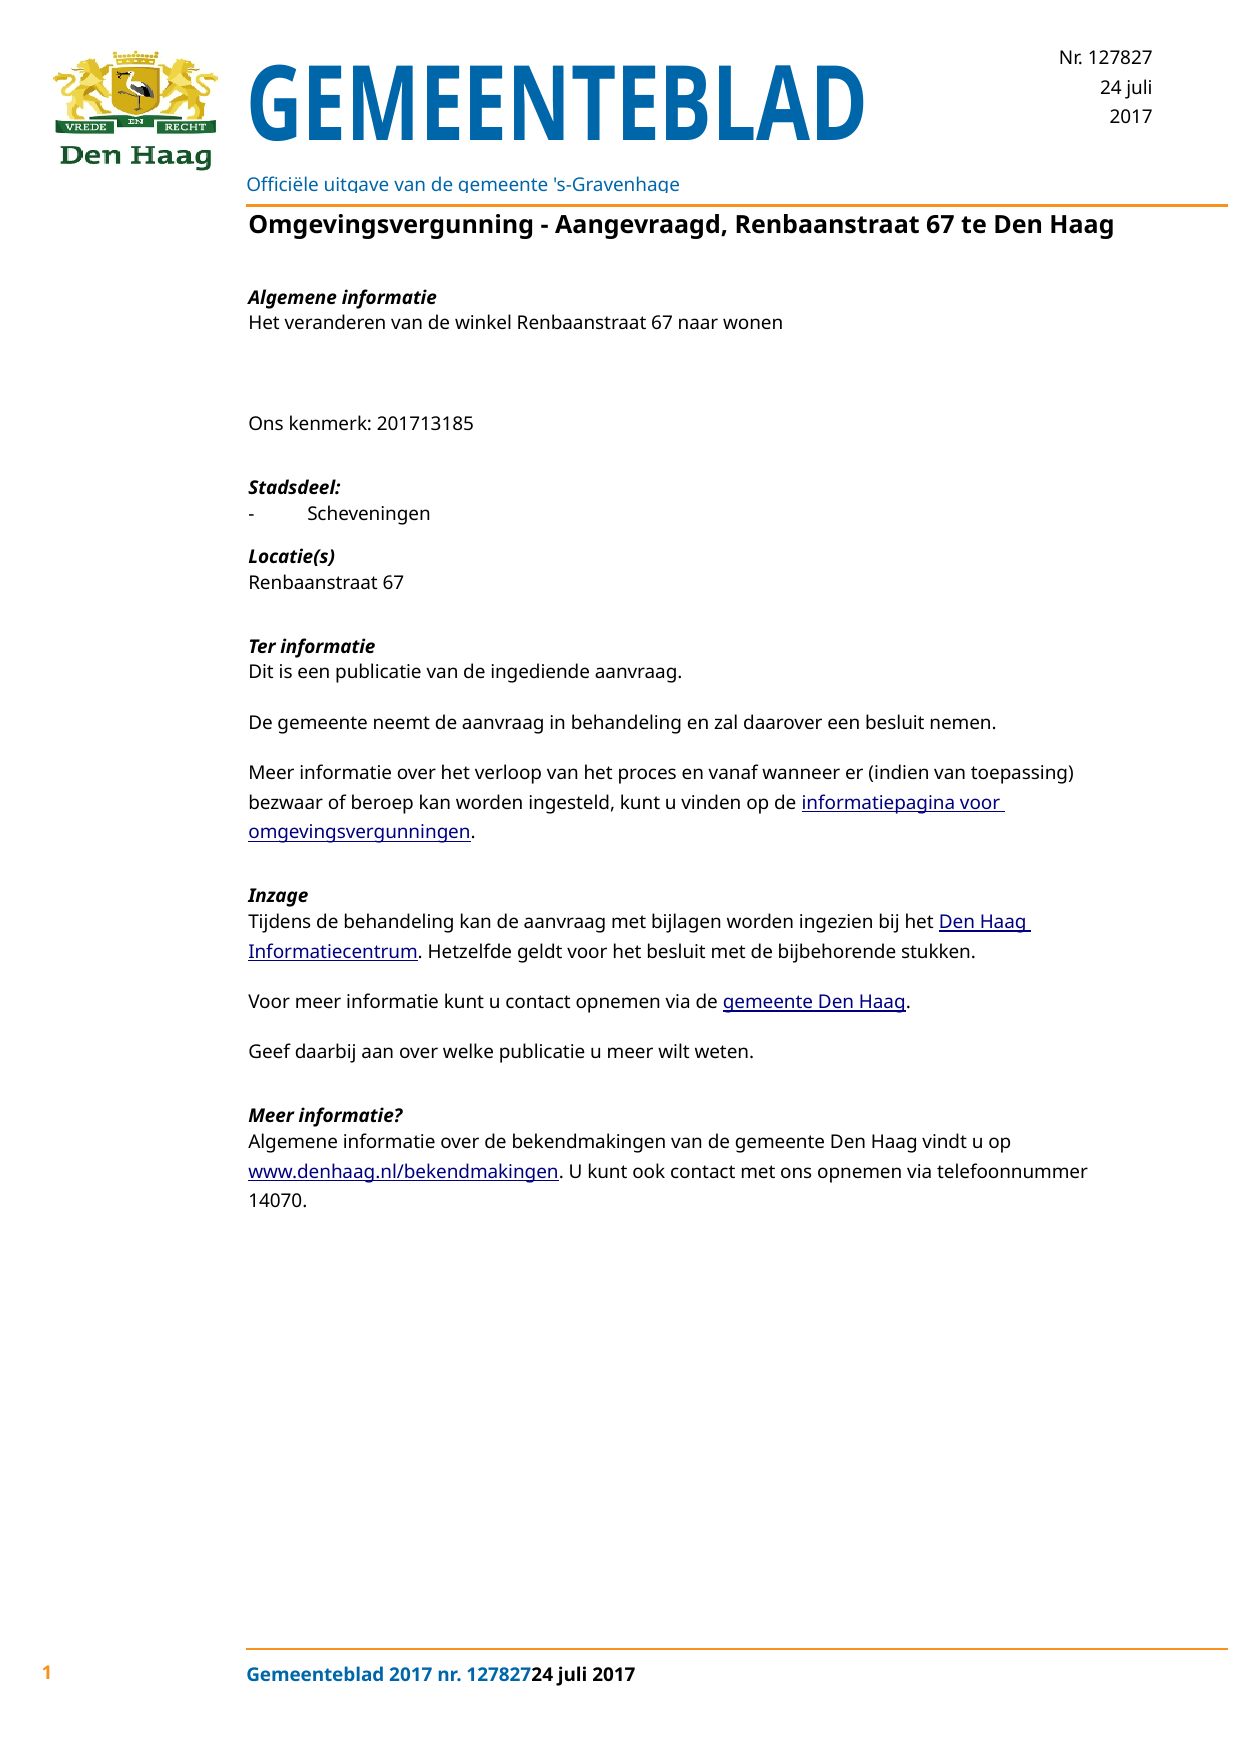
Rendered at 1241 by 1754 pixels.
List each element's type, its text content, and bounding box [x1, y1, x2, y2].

list Scheveningen [248, 500, 1152, 526]
text Omgevingsvergunning - Aangevraagd, Renbaanstraat 67 te Den Haag [248, 207, 1152, 241]
text Tijdens de behandeling kan de aanvraag met bijlagen worden ingezien bij het Den Haag Informatiecentrum. Hetzelfde geldt voor het besluit met de bijbehorende stukken. [248, 908, 1152, 964]
text Algemene informatie [248, 284, 1152, 309]
text Meer informatie over het verloop van het proces en vanaf wanneer er (indien van toepassing) bezwaar of beroep kan worden ingesteld, kunt u vinden op de informatiepagina voor omgevingsvergunningen. [248, 759, 1152, 844]
text Inzage [248, 883, 1152, 908]
text De gemeente neemt de aanvraag in behandeling en zal daarover een besluit nemen. [248, 709, 1152, 735]
text Locatie(s) [248, 543, 1152, 569]
text Ons kenmerk: 201713185 [248, 410, 1152, 436]
text Dit is een publicatie van de ingediende aanvraag. [248, 659, 1152, 684]
picture [41, 47, 231, 172]
text Renbaanstraat 67 [248, 569, 1152, 595]
text Stadsdeel: [248, 474, 1152, 500]
text Meer informatie? [248, 1103, 1152, 1128]
text Ter informatie [248, 633, 1152, 659]
text Geef daarbij aan over welke publicatie u meer wilt weten. [248, 1039, 1152, 1064]
text Het veranderen van de winkel Renbaanstraat 67 naar wonen [248, 309, 1152, 335]
text Algemene informatie over de bekendmakingen van de gemeente Den Haag vindt u op www.denhaag.nl/bekendmakingen. U kunt ook contact met ons opnemen via telefoonnummer 14070. [248, 1128, 1152, 1213]
text Voor meer informatie kunt u contact opnemen via de gemeente Den Haag. [248, 988, 1152, 1014]
